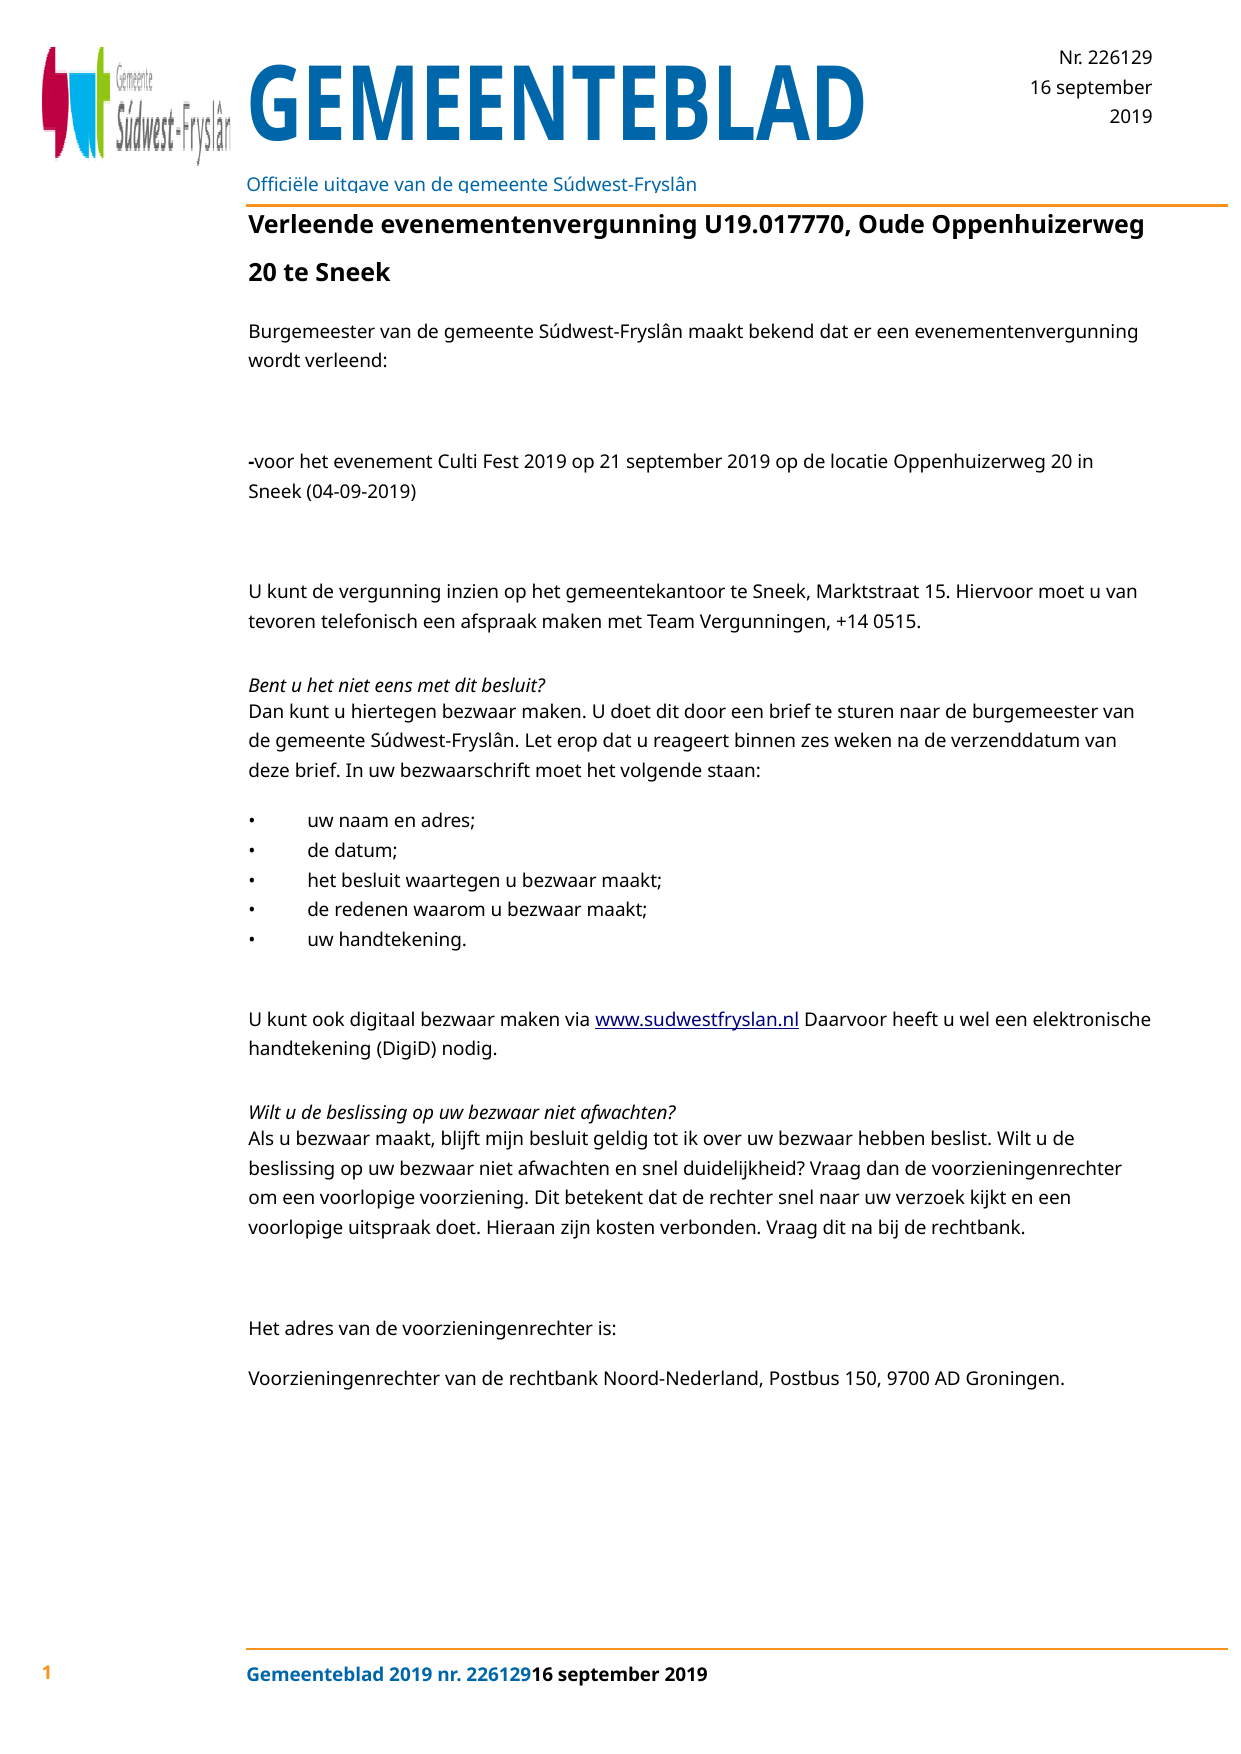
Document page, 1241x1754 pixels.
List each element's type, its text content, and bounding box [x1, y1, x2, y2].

list de datum; [248, 837, 1152, 863]
text U kunt ook digitaal bezwaar maken via www.sudwestfryslan.nl Daarvoor heeft u wel een elektronische handtekening (DigiD) nodig. [248, 1006, 1152, 1061]
list uw handtekening. [248, 926, 1152, 952]
text Bent u het niet eens met dit besluit? [248, 672, 1152, 698]
text Het adres van de voorzieningenrechter is: [248, 1315, 1152, 1341]
text Voorzieningenrechter van de rechtbank Noord-Nederland, Postbus 150, 9700 AD Groningen. [248, 1365, 1152, 1391]
list het besluit waartegen u bezwaar maakt; [248, 867, 1152, 892]
text Wilt u de beslissing op uw bezwaar niet afwachten? [248, 1099, 1152, 1125]
picture [41, 47, 231, 172]
text -voor het evenement Culti Fest 2019 op 21 september 2019 op de locatie Oppenhuizerweg 20 in Sneek (04-09-2019) [248, 448, 1152, 504]
list uw naam en adres; [248, 808, 1152, 833]
text Als u bezwaar maakt, blijft mijn besluit geldig tot ik over uw bezwaar hebben beslist. Wilt u de beslissing op uw bezwaar niet afwachten en snel duidelijkheid? Vraag dan de voorzieningenrechter om een voorlopige voorziening. Dit betekent dat de rechter snel naar uw verzoek kijkt en een voorlopige uitspraak doet. Hieraan zijn kosten verbonden. Vraag dit na bij de rechtbank. [248, 1125, 1152, 1240]
text Dan kunt u hiertegen bezwaar maken. U doet dit door een brief te sturen naar de burgemeester van de gemeente Súdwest-Fryslân. Let erop dat u reageert binnen zes weken na de verzenddatum van deze brief. In uw bezwaarschrift moet het volgende staan: [248, 698, 1152, 783]
text U kunt de vergunning inzien op het gemeentekantoor te Sneek, Marktstraat 15. Hiervoor moet u van tevoren telefonisch een afspraak maken met Team Vergunningen, +14 0515. [248, 579, 1152, 634]
text Verleende evenementenvergunning U19.017770, Oude Oppenhuizerweg 20 te Sneek [248, 207, 1152, 288]
list de redenen waarom u bezwaar maakt; [248, 896, 1152, 922]
text Burgemeester van de gemeente Súdwest-Fryslân maakt bekend dat er een evenementenvergunning wordt verleend: [248, 318, 1152, 373]
